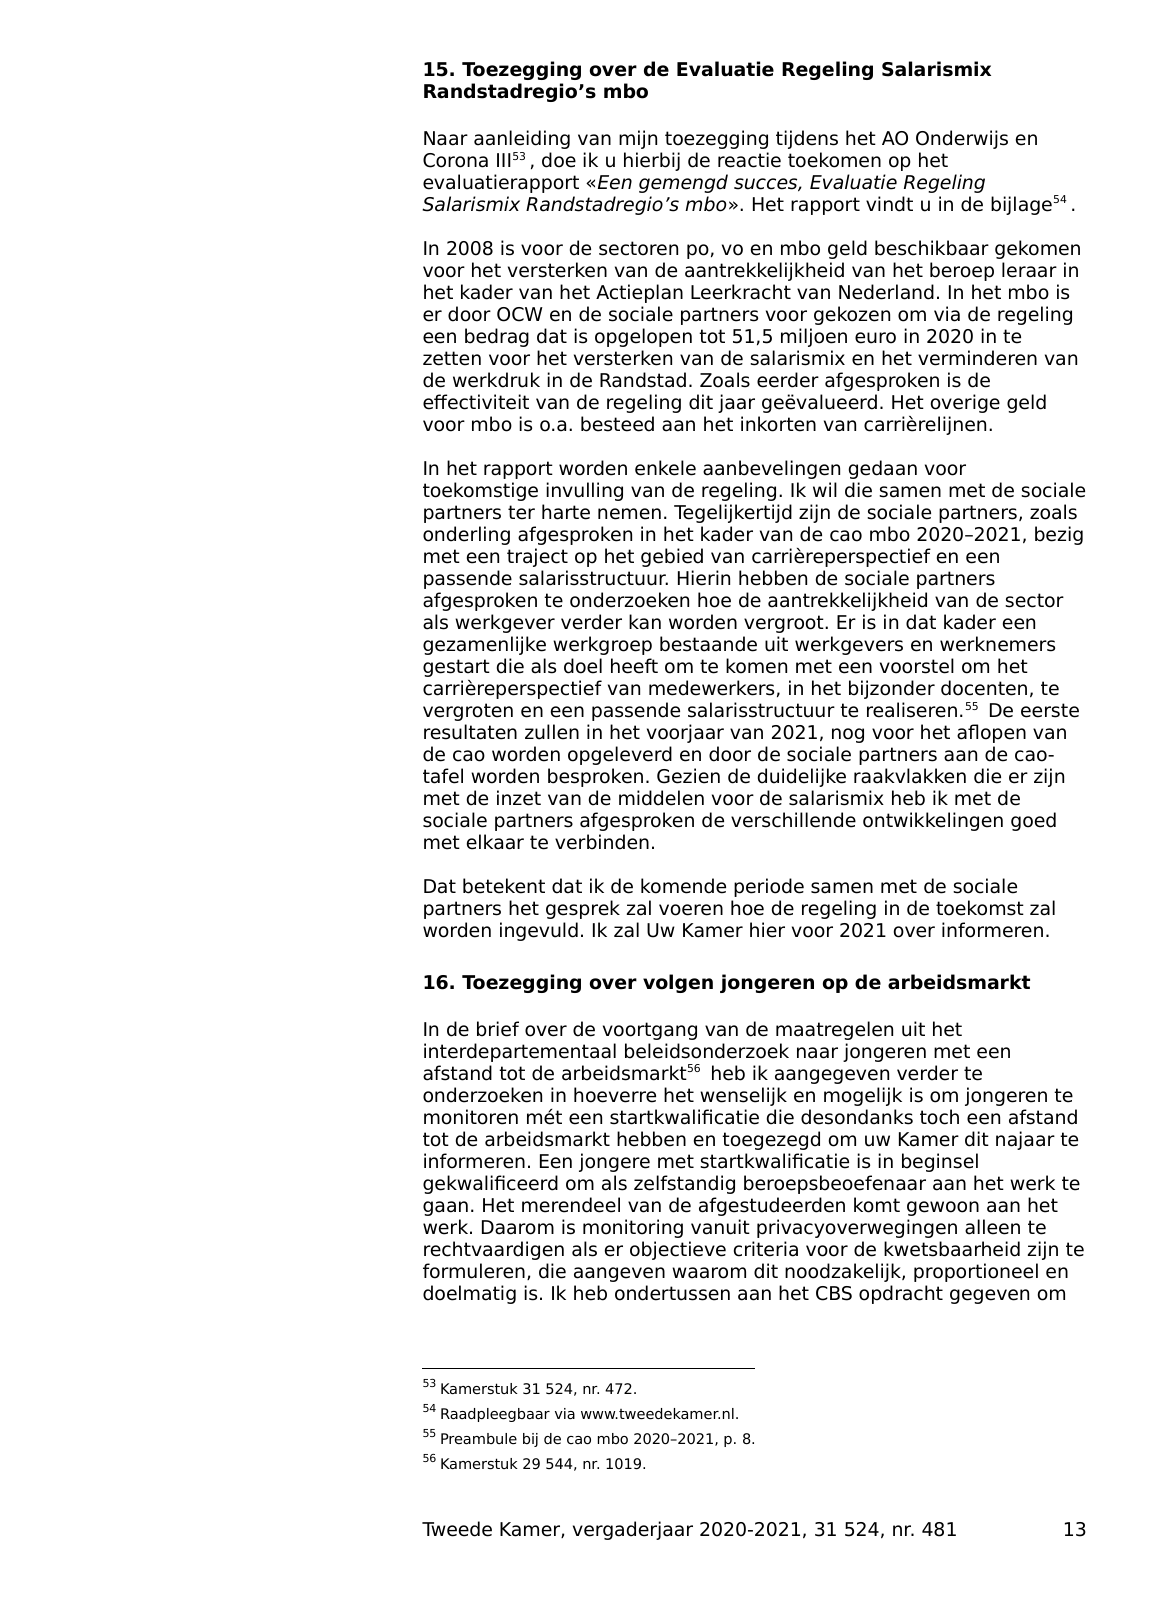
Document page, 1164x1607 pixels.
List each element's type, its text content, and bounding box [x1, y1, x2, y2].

text In 2008 is voor de sectoren po, vo en mbo geld beschikbaar gekomen voor het versterken van de aantrekkelijkheid van het beroep leraar in het kader van het Actieplan Leerkracht van Nederland. In het mbo is er door OCW en de sociale partners voor gekozen om via de regeling een bedrag dat is opgelopen tot 51,5 miljoen euro in 2020 in te zetten voor het versterken van de salarismix en het verminderen van de werkdruk in de Randstad. Zoals eerder afgesproken is de effectiviteit van de regeling dit jaar geëvalueerd. Het overige geld voor mbo is o.a. besteed aan het inkorten van carrièrelijnen. [422, 238, 1087, 436]
text Preambule bij de cao mbo 2020–2021, p. 8. [422, 1427, 1087, 1449]
text Kamerstuk 31 524, nr. 472. [422, 1377, 1087, 1399]
text In het rapport worden enkele aanbevelingen gedaan voor toekomstige invulling van de regeling. Ik wil die samen met de sociale partners ter harte nemen. Tegelijkertijd zijn de sociale partners, zoals onderling afgesproken in het kader van de cao mbo 2020–2021, bezig met een traject op het gebied van carrièreperspectief en een passende salarisstructuur. Hierin hebben de sociale partners afgesproken te onderzoeken hoe de aantrekkelijkheid van de sector als werkgever verder kan worden vergroot. Er is in dat kader een gezamenlijke werkgroep bestaande uit werkgevers en werknemers gestart die als doel heeft om te komen met een voorstel om het carrièreperspectief van medewerkers, in het bijzonder docenten, te vergroten en een passende salarisstructuur te realiseren. De eerste resultaten zullen in het voorjaar van 2021, nog voor het aflopen van de cao worden opgeleverd en door de sociale partners aan de cao-tafel worden besproken. Gezien de duidelijke raakvlakken die er zijn met de inzet van de middelen voor de salarismix heb ik met de sociale partners afgesproken de verschillende ontwikkelingen goed met elkaar te verbinden. [422, 458, 1087, 854]
text Kamerstuk 29 544, nr. 1019. [422, 1452, 1087, 1474]
subtitle 15. Toezegging over de Evaluatie Regeling Salarismix Randstadregio’s mbo [422, 59, 1087, 103]
text Naar aanleiding van mijn toezegging tijdens het AO Onderwijs en Corona III, doe ik u hierbij de reactie toekomen op het evaluatierapport «Een gemengd succes, Evaluatie Regeling Salarismix Randstadregio’s mbo». Het rapport vindt u in de bijlage. [422, 128, 1087, 216]
text Raadpleegbaar via www.tweedekamer.nl. [422, 1402, 1087, 1424]
text Dat betekent dat ik de komende periode samen met de sociale partners het gesprek zal voeren hoe de regeling in de toekomst zal worden ingevuld. Ik zal Uw Kamer hier voor 2021 over informeren. [422, 876, 1087, 942]
subtitle 16. Toezegging over volgen jongeren op de arbeidsmarkt [422, 972, 1087, 994]
text In de brief over de voortgang van de maatregelen uit het interdepartementaal beleidsonderzoek naar jongeren met een afstand tot de arbeidsmarkt heb ik aangegeven verder te onderzoeken in hoeverre het wenselijk en mogelijk is om jongeren te monitoren mét een startkwalificatie die desondanks toch een afstand tot de arbeidsmarkt hebben en toegezegd om uw Kamer dit najaar te informeren. Een jongere met startkwalificatie is in beginsel gekwalificeerd om als zelfstandig beroepsbeoefenaar aan het werk te gaan. Het merendeel van de afgestudeerden komt gewoon aan het werk. Daarom is monitoring vanuit privacyoverwegingen alleen te rechtvaardigen als er objectieve criteria voor de kwetsbaarheid zijn te formuleren, die aangeven waarom dit noodzakelijk, proportioneel en doelmatig is. Ik heb ondertussen aan het CBS opdracht gegeven om [422, 1019, 1087, 1304]
